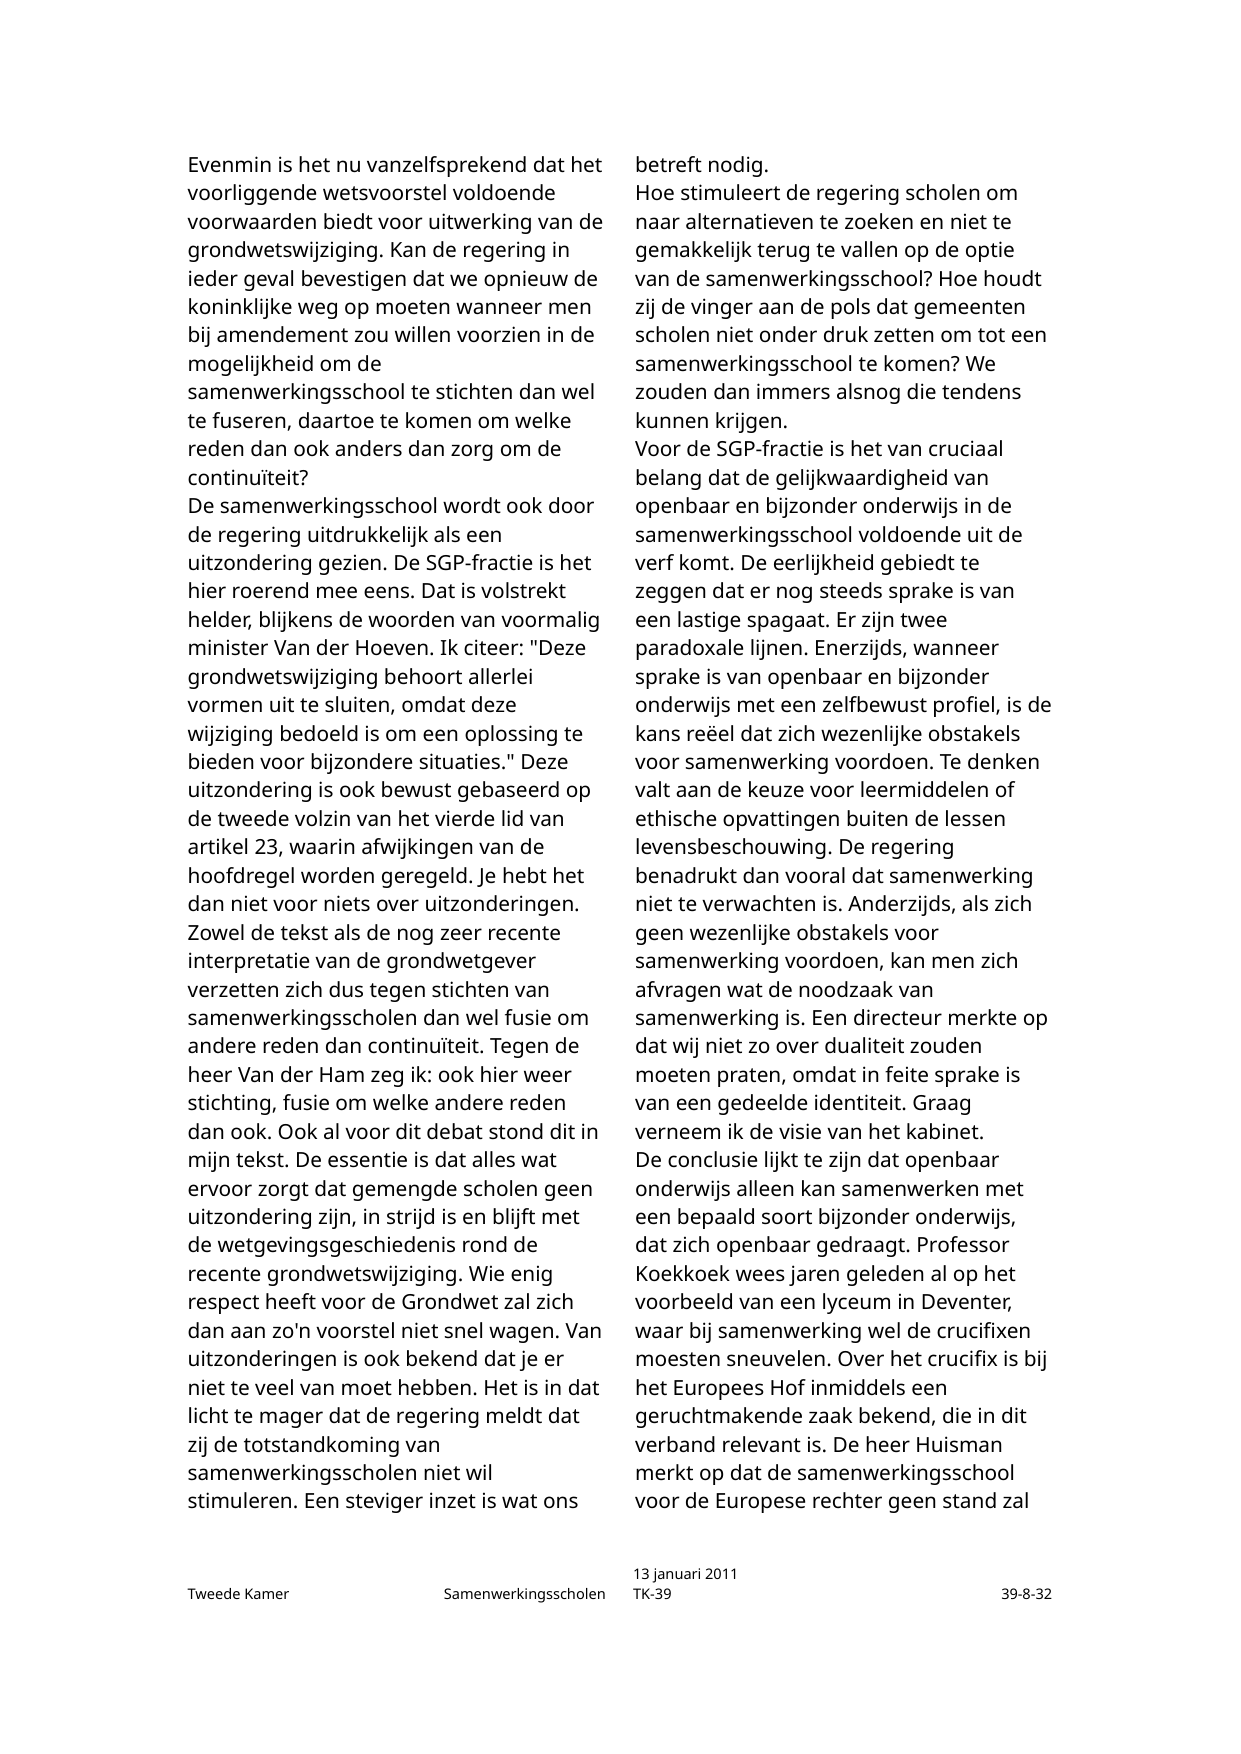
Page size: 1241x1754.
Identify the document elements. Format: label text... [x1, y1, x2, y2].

text Evenmin is het nu vanzelfsprekend dat het voorliggende wetsvoorstel voldoende voorwaarden biedt voor uitwerking van de grondwetswijziging. Kan de regering in ieder geval bevestigen dat we opnieuw de koninklijke weg op moeten wanneer men bij amendement zou willen voorzien in de mogelijkheid om de samenwerkingsschool te stichten dan wel te fuseren, daartoe te komen om welke reden dan ook anders dan zorg om de continuïteit? [187, 150, 605, 491]
text betreft nodig. [635, 150, 1053, 178]
text Voor de SGP-fractie is het van cruciaal belang dat de gelijkwaardigheid van openbaar en bijzonder onderwijs in de samenwerkingsschool voldoende uit de verf komt. De eerlijkheid gebiedt te zeggen dat er nog steeds sprake is van een lastige spagaat. Er zijn twee paradoxale lijnen. Enerzijds, wanneer sprake is van openbaar en bijzonder onderwijs met een zelfbewust profiel, is de kans reëel dat zich wezenlijke obstakels voor samenwerking voordoen. Te denken valt aan de keuze voor leermiddelen of ethische opvattingen buiten de lessen levensbeschouwing. De regering benadrukt dan vooral dat samenwerking niet te verwachten is. Anderzijds, als zich geen wezenlijke obstakels voor samenwerking voordoen, kan men zich afvragen wat de noodzaak van samenwerking is. Een directeur merkte op dat wij niet zo over dualiteit zouden moeten praten, omdat in feite sprake is van een gedeelde identiteit. Graag verneem ik de visie van het kabinet. [635, 434, 1053, 1145]
text De samenwerkingsschool wordt ook door de regering uitdrukkelijk als een uitzondering gezien. De SGP-fractie is het hier roerend mee eens. Dat is volstrekt helder, blijkens de woorden van voormalig minister Van der Hoeven. Ik citeer: "Deze grondwetswijziging behoort allerlei vormen uit te sluiten, omdat deze wijziging bedoeld is om een oplossing te bieden voor bijzondere situaties." Deze uitzondering is ook bewust gebaseerd op de tweede volzin van het vierde lid van artikel 23, waarin afwijkingen van de hoofdregel worden geregeld. Je hebt het dan niet voor niets over uitzonderingen. Zowel de tekst als de nog zeer recente interpretatie van de grondwetgever verzetten zich dus tegen stichten van samenwerkingsscholen dan wel fusie om andere reden dan continuïteit. Tegen de heer Van der Ham zeg ik: ook hier weer stichting, fusie om welke andere reden dan ook. Ook al voor dit debat stond dit in mijn tekst. De essentie is dat alles wat ervoor zorgt dat gemengde scholen geen uitzondering zijn, in strijd is en blijft met de wetgevingsgeschiedenis rond de recente grondwetswijziging. Wie enig respect heeft voor de Grondwet zal zich dan aan zo'n voorstel niet snel wagen. Van uitzonderingen is ook bekend dat je er niet te veel van moet hebben. Het is in dat licht te mager dat de regering meldt dat zij de totstandkoming van samenwerkingsscholen niet wil stimuleren. Een steviger inzet is wat ons [187, 491, 605, 1515]
text De conclusie lijkt te zijn dat openbaar onderwijs alleen kan samenwerken met een bepaald soort bijzonder onderwijs, dat zich openbaar gedraagt. Professor Koekkoek wees jaren geleden al op het voorbeeld van een lyceum in Deventer, waar bij samenwerking wel de crucifixen moesten sneuvelen. Over het crucifix is bij het Europees Hof inmiddels een geruchtmakende zaak bekend, die in dit verband relevant is. De heer Huisman merkt op dat de samenwerkingsschool voor de Europese rechter geen stand zal [635, 1145, 1053, 1515]
text Hoe stimuleert de regering scholen om naar alternatieven te zoeken en niet te gemakkelijk terug te vallen op de optie van de samenwerkingsschool? Hoe houdt zij de vinger aan de pols dat gemeenten scholen niet onder druk zetten om tot een samenwerkingsschool te komen? We zouden dan immers alsnog die tendens kunnen krijgen. [635, 178, 1053, 434]
